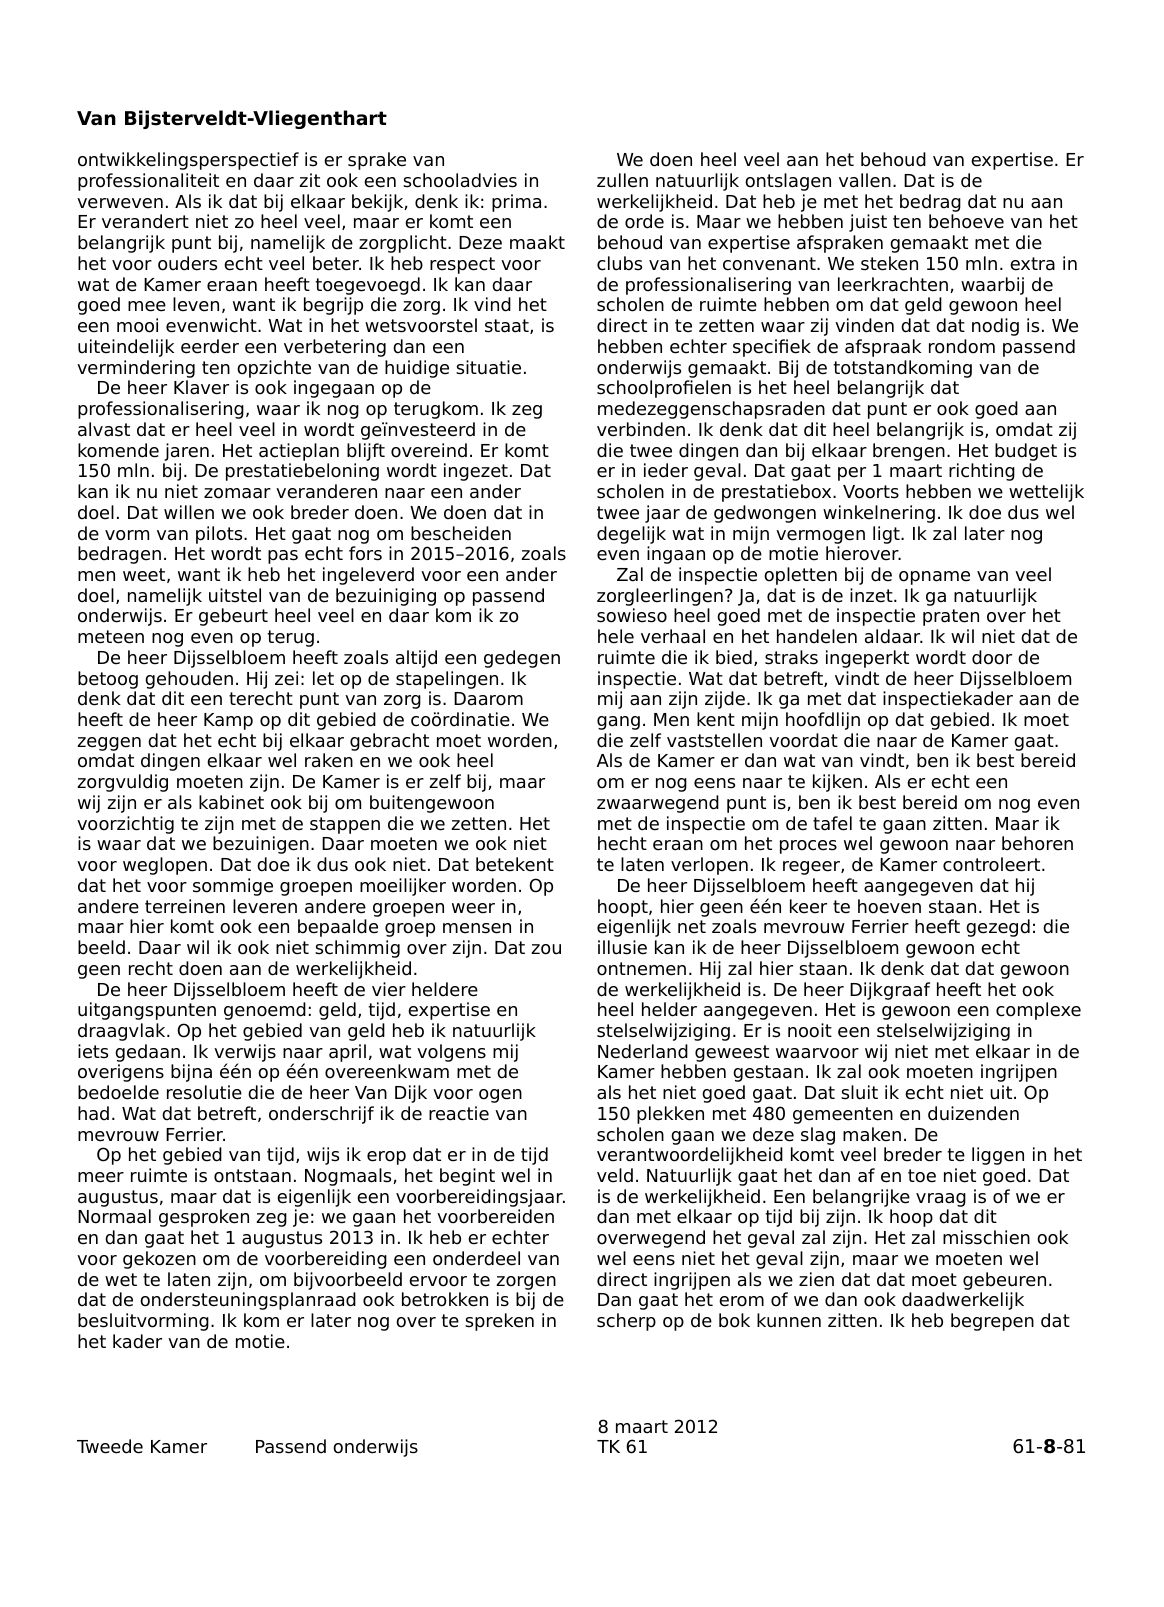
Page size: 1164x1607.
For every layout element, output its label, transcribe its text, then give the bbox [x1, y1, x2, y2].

text ontwikkelingsperspectief is er sprake van professionaliteit en daar zit ook een schooladvies in verweven. Als ik dat bij elkaar bekijk, denk ik: prima. Er verandert niet zo heel veel, maar er komt een belangrijk punt bij, namelijk de zorgplicht. Deze maakt het voor ouders echt veel beter. Ik heb respect voor wat de Kamer eraan heeft toegevoegd. Ik kan daar goed mee leven, want ik begrijp die zorg. Ik vind het een mooi evenwicht. Wat in het wetsvoorstel staat, is uiteindelijk eerder een verbetering dan een vermindering ten opzichte van de huidige situatie. [77, 150, 567, 378]
text De heer Klaver is ook ingegaan op de professionalisering, waar ik nog op terugkom. Ik zeg alvast dat er heel veel in wordt geïnvesteerd in de komende jaren. Het actieplan blijft overeind. Er komt 150 mln. bij. De prestatiebeloning wordt ingezet. Dat kan ik nu niet zomaar veranderen naar een ander doel. Dat willen we ook breder doen. We doen dat in de vorm van pilots. Het gaat nog om bescheiden bedragen. Het wordt pas echt fors in 2015–2016, zoals men weet, want ik heb het ingeleverd voor een ander doel, namelijk uitstel van de bezuiniging op passend onderwijs. Er gebeurt heel veel en daar kom ik zo meteen nog even op terug. [77, 378, 567, 648]
text De heer Dijsselbloem heeft aangegeven dat hij hoopt, hier geen één keer te hoeven staan. Het is eigenlijk net zoals mevrouw Ferrier heeft gezegd: die illusie kan ik de heer Dijsselbloem gewoon echt ontnemen. Hij zal hier staan. Ik denk dat dat gewoon de werkelijkheid is. De heer Dijkgraaf heeft het ook heel helder aangegeven. Het is gewoon een complexe stelselwijziging. Er is nooit een stelselwijziging in Nederland geweest waarvoor wij niet met elkaar in de Kamer hebben gestaan. Ik zal ook moeten ingrijpen als het niet goed gaat. Dat sluit ik echt niet uit. Op 150 plekken met 480 gemeenten en duizenden scholen gaan we deze slag maken. De verantwoordelijkheid komt veel breder te liggen in het veld. Natuurlijk gaat het dan af en toe niet goed. Dat is de werkelijkheid. Een belangrijke vraag is of we er dan met elkaar op tijd bij zijn. Ik hoop dat dit overwegend het geval zal zijn. Het zal misschien ook wel eens niet het geval zijn, maar we moeten wel direct ingrijpen als we zien dat dat moet gebeuren. Dan gaat het erom of we dan ook daadwerkelijk scherp op de bok kunnen zitten. Ik heb begrepen dat [596, 876, 1087, 1332]
text Op het gebied van tijd, wijs ik erop dat er in de tijd meer ruimte is ontstaan. Nogmaals, het begint wel in augustus, maar dat is eigenlijk een voorbereidingsjaar. Normaal gesproken zeg je: we gaan het voorbereiden en dan gaat het 1 augustus 2013 in. Ik heb er echter voor gekozen om de voorbereiding een onderdeel van de wet te laten zijn, om bijvoorbeeld ervoor te zorgen dat de ondersteuningsplanraad ook betrokken is bij de besluitvorming. Ik kom er later nog over te spreken in het kader van de motie. [77, 1145, 567, 1352]
text De heer Dijsselbloem heeft de vier heldere uitgangspunten genoemd: geld, tijd, expertise en draagvlak. Op het gebied van geld heb ik natuurlijk iets gedaan. Ik verwijs naar april, wat volgens mij overigens bijna één op één overeenkwam met de bedoelde resolutie die de heer Van Dijk voor ogen had. Wat dat betreft, onderschrijf ik de reactie van mevrouw Ferrier. [77, 979, 567, 1145]
text We doen heel veel aan het behoud van expertise. Er zullen natuurlijk ontslagen vallen. Dat is de werkelijkheid. Dat heb je met het bedrag dat nu aan de orde is. Maar we hebben juist ten behoeve van het behoud van expertise afspraken gemaakt met die clubs van het convenant. We steken 150 mln. extra in de professionalisering van leerkrachten, waarbij de scholen de ruimte hebben om dat geld gewoon heel direct in te zetten waar zij vinden dat dat nodig is. We hebben echter specifiek de afspraak rondom passend onderwijs gemaakt. Bij de totstandkoming van de schoolprofielen is het heel belangrijk dat medezeggenschapsraden dat punt er ook goed aan verbinden. Ik denk dat dit heel belangrijk is, omdat zij die twee dingen dan bij elkaar brengen. Het budget is er in ieder geval. Dat gaat per 1 maart richting de scholen in de prestatiebox. Voorts hebben we wettelijk twee jaar de gedwongen winkelnering. Ik doe dus wel degelijk wat in mijn vermogen ligt. Ik zal later nog even ingaan op de motie hierover. [596, 150, 1087, 565]
text Zal de inspectie opletten bij de opname van veel zorgleerlingen? Ja, dat is de inzet. Ik ga natuurlijk sowieso heel goed met de inspectie praten over het hele verhaal en het handelen aldaar. Ik wil niet dat de ruimte die ik bied, straks ingeperkt wordt door de inspectie. Wat dat betreft, vindt de heer Dijsselbloem mij aan zijn zijde. Ik ga met dat inspectiekader aan de gang. Men kent mijn hoofdlijn op dat gebied. Ik moet die zelf vaststellen voordat die naar de Kamer gaat. Als de Kamer er dan wat van vindt, ben ik best bereid om er nog eens naar te kijken. Als er echt een zwaarwegend punt is, ben ik best bereid om nog even met de inspectie om de tafel te gaan zitten. Maar ik hecht eraan om het proces wel gewoon naar behoren te laten verlopen. Ik regeer, de Kamer controleert. [596, 565, 1087, 876]
text De heer Dijsselbloem heeft zoals altijd een gedegen betoog gehouden. Hij zei: let op de stapelingen. Ik denk dat dit een terecht punt van zorg is. Daarom heeft de heer Kamp op dit gebied de coördinatie. We zeggen dat het echt bij elkaar gebracht moet worden, omdat dingen elkaar wel raken en we ook heel zorgvuldig moeten zijn. De Kamer is er zelf bij, maar wij zijn er als kabinet ook bij om buitengewoon voorzichtig te zijn met de stappen die we zetten. Het is waar dat we bezuinigen. Daar moeten we ook niet voor weglopen. Dat doe ik dus ook niet. Dat betekent dat het voor sommige groepen moeilijker worden. Op andere terreinen leveren andere groepen weer in, maar hier komt ook een bepaalde groep mensen in beeld. Daar wil ik ook niet schimmig over zijn. Dat zou geen recht doen aan de werkelijkheid. [77, 648, 567, 979]
